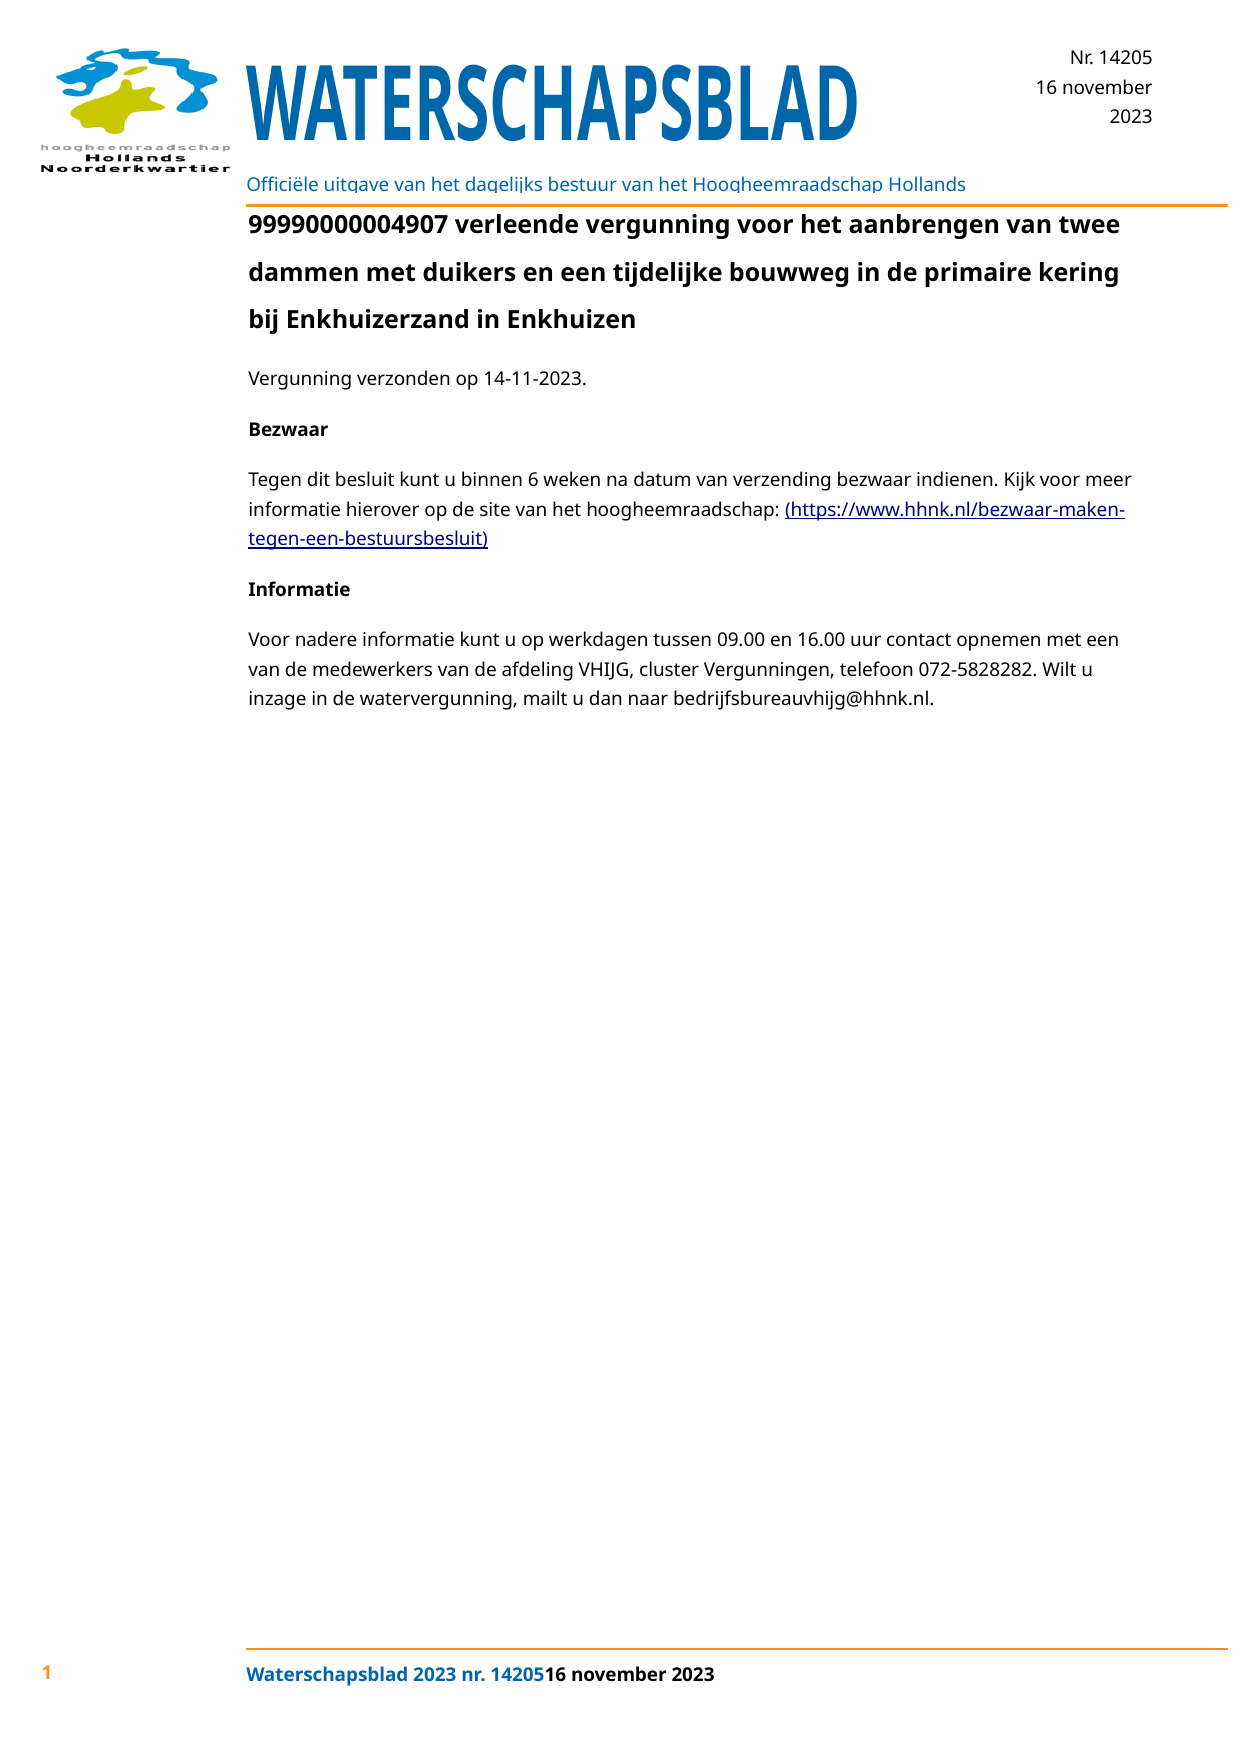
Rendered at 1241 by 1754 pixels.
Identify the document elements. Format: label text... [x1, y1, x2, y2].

text Informatie [248, 576, 1152, 602]
picture [41, 47, 231, 172]
text 99990000004907 verleende vergunning voor het aanbrengen van twee dammen met duikers en een tijdelijke bouwweg in de primaire kering bij Enkhuizerzand in Enkhuizen [248, 207, 1152, 336]
text Vergunning verzonden op 14-11-2023. [248, 366, 1152, 391]
text Voor nadere informatie kunt u op werkdagen tussen 09.00 en 16.00 uur contact opnemen met een van de medewerkers van de afdeling VHIJG, cluster Vergunningen, telefoon 072-5828282. Wilt u inzage in de watervergunning, mailt u dan naar bedrijfsbureauvhijg@hhnk.nl. [248, 626, 1152, 711]
text Tegen dit besluit kunt u binnen 6 weken na datum van verzending bezwaar indienen. Kijk voor meer informatie hierover op de site van het hoogheemraadschap: (https://www.hhnk.nl/bezwaar-maken-tegen-een-bestuursbesluit) [248, 466, 1152, 551]
text Bezwaar [248, 416, 1152, 442]
